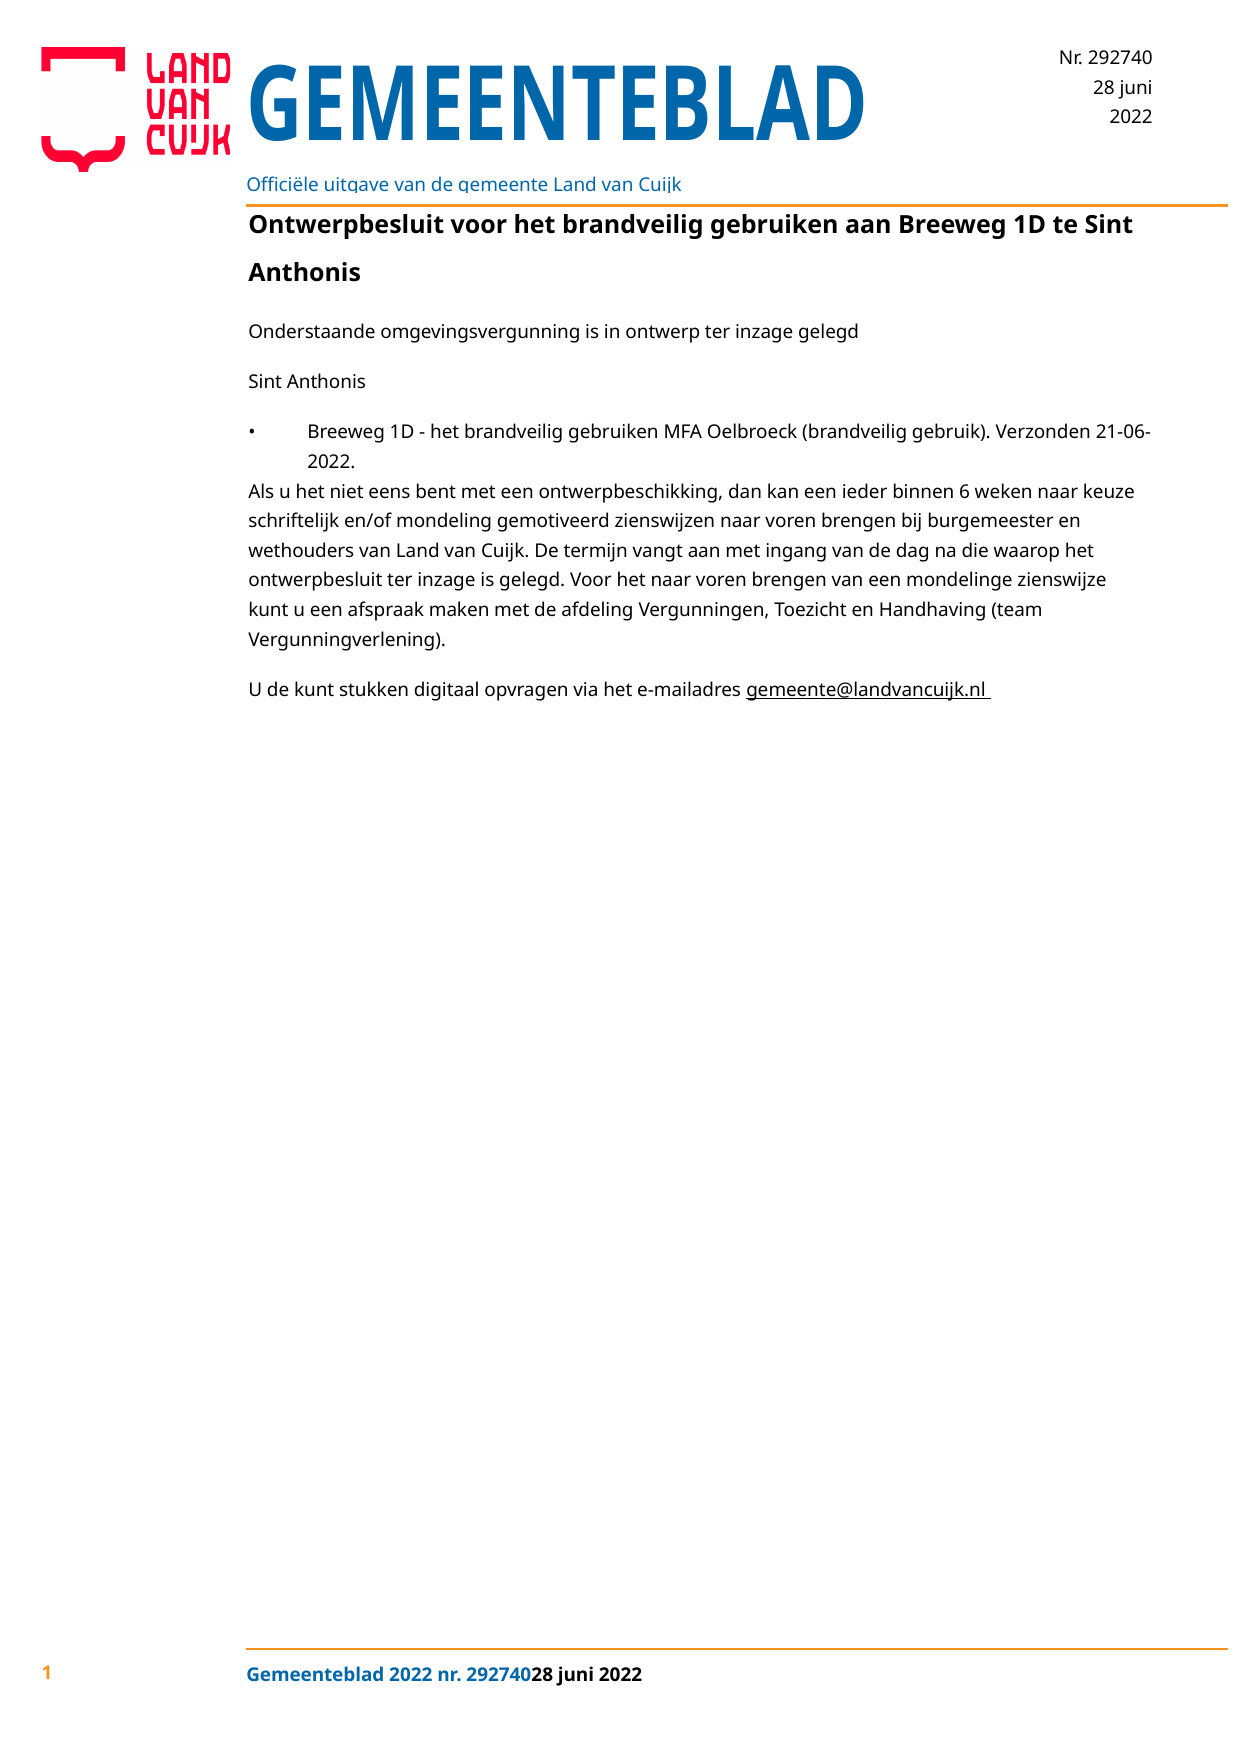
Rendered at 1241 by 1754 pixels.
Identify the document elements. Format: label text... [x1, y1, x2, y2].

text Onderstaande omgevingsvergunning is in ontwerp ter inzage gelegd [248, 318, 1152, 344]
text Sint Anthonis [248, 368, 1152, 394]
text Als u het niet eens bent met een ontwerpbeschikking, dan kan een ieder binnen 6 weken naar keuze schriftelijk en/of mondeling gemotiveerd zienswijzen naar voren brengen bij burgemeester en wethouders van Land van Cuijk. De termijn vangt aan met ingang van de dag na die waarop het ontwerpbesluit ter inzage is gelegd. Voor het naar voren brengen van een mondelinge zienswijze kunt u een afspraak maken met de afdeling Vergunningen, Toezicht en Handhaving (team Vergunningverlening). [248, 478, 1152, 652]
text Ontwerpbesluit voor het brandveilig gebruiken aan Breeweg 1D te Sint Anthonis [248, 207, 1152, 288]
text U de kunt stukken digitaal opvragen via het e-mailadres gemeente@landvancuijk.nl [248, 676, 1152, 702]
list Breeweg 1D - het brandveilig gebruiken MFA Oelbroeck (brandveilig gebruik). Verzonden 21-06-2022. [248, 419, 1152, 474]
picture [41, 47, 231, 172]
